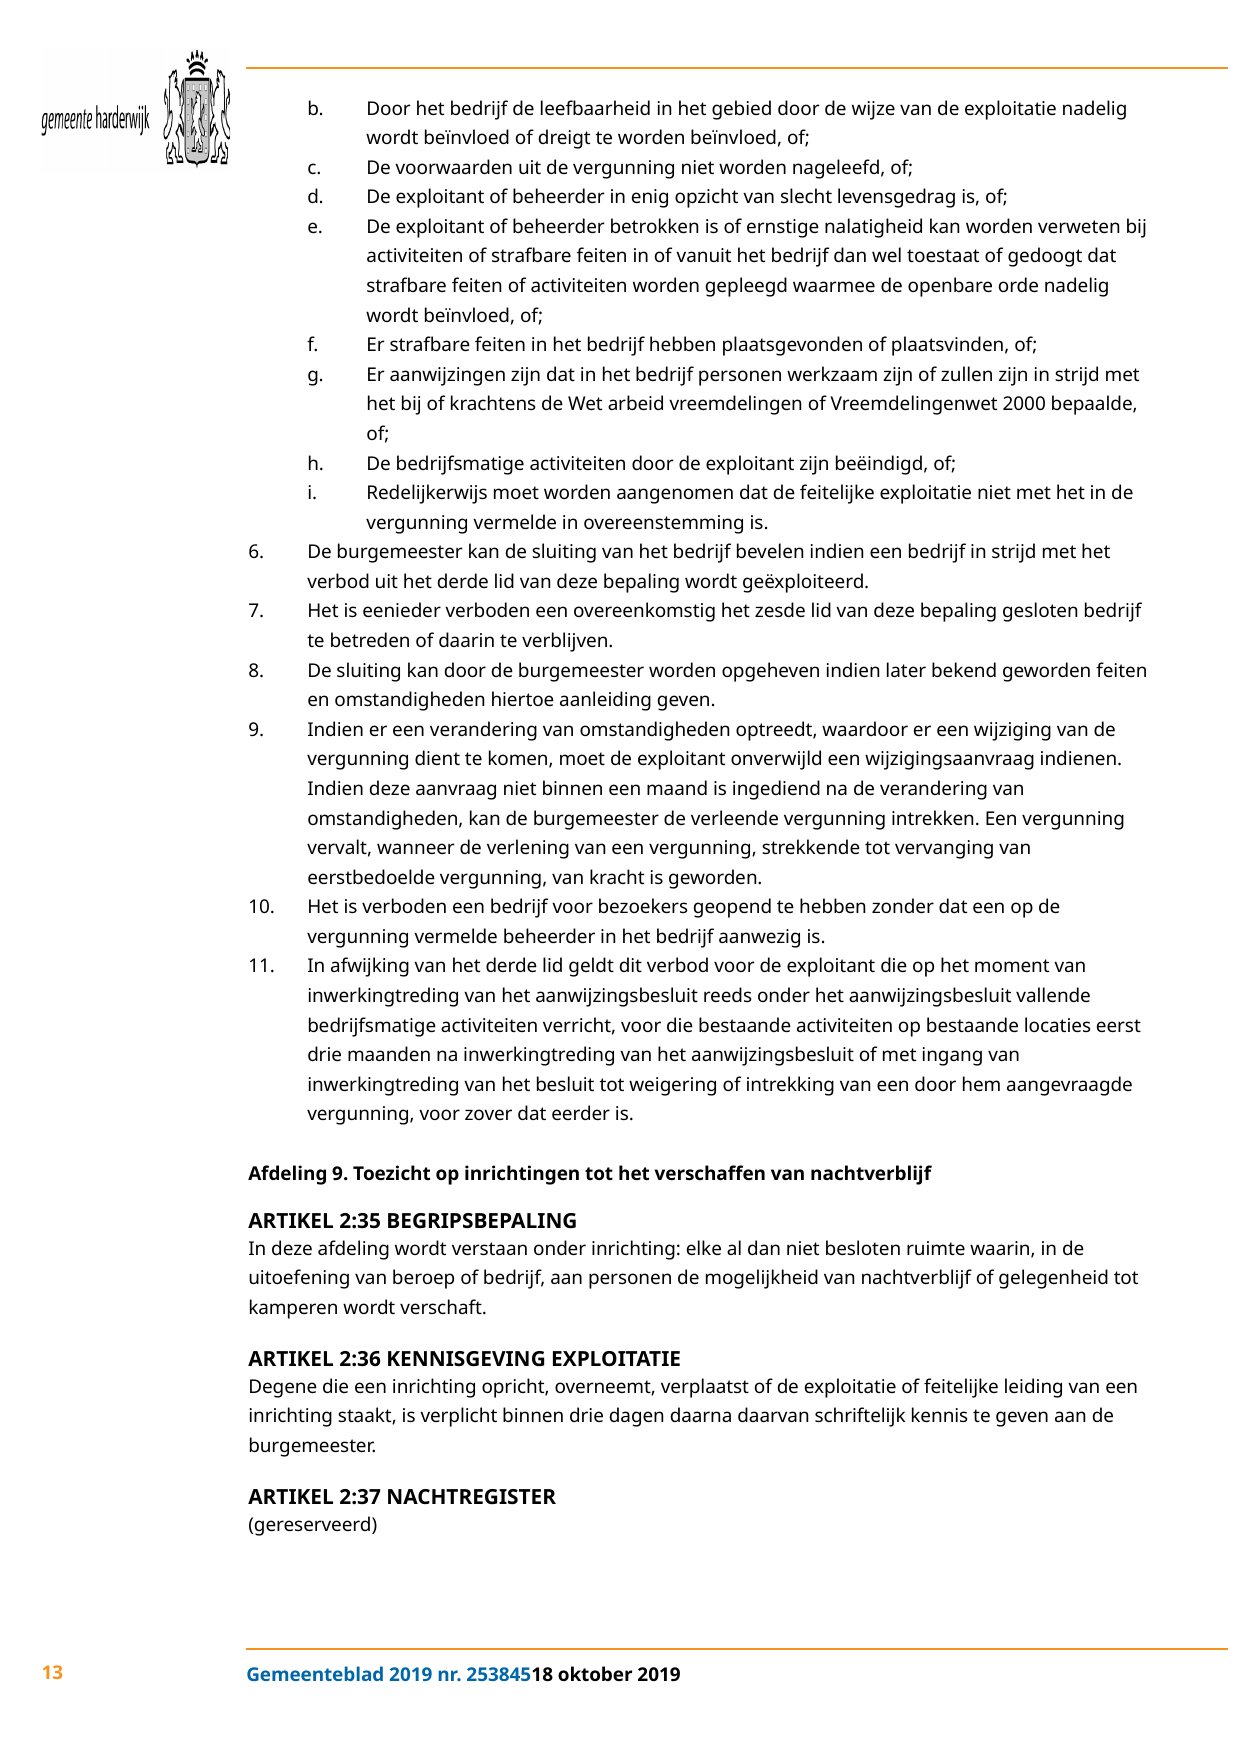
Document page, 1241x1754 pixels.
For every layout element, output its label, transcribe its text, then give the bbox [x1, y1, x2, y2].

list Indien er een verandering van omstandigheden optreedt, waardoor er een wijziging van de vergunning dient te komen, moet de exploitant onverwijld een wijzigingsaanvraag indienen. Indien deze aanvraag niet binnen een maand is ingediend na de verandering van omstandigheden, kan de burgemeester de verleende vergunning intrekken. Een vergunning vervalt, wanneer de verlening van een vergunning, strekkende tot vervanging van eerstbedoelde vergunning, van kracht is geworden. [248, 716, 1152, 890]
text Degene die een inrichting opricht, overneemt, verplaatst of de exploitatie of feitelijke leiding van een inrichting staakt, is verplicht binnen drie dagen daarna daarvan schriftelijk kennis te geven aan de burgemeester. [248, 1373, 1152, 1458]
text ARTIKEL 2:36 KENNISGEVING EXPLOITATIE [248, 1344, 1152, 1373]
text (gereserveerd) [248, 1511, 1152, 1537]
list De voorwaarden uit de vergunning niet worden nageleefd, of; [307, 154, 1152, 180]
text ARTIKEL 2:35 BEGRIPSBEPALING [248, 1206, 1152, 1235]
list De sluiting kan door de burgemeester worden opgeheven indien later bekend geworden feiten en omstandigheden hiertoe aanleiding geven. [248, 657, 1152, 712]
list Door het bedrijf de leefbaarheid in het gebied door de wijze van de exploitatie nadelig wordt beïnvloed of dreigt te worden beïnvloed, of; [307, 95, 1152, 150]
list De bedrijfsmatige activiteiten door de exploitant zijn beëindigd, of; [307, 450, 1152, 476]
list De burgemeester kan de sluiting van het bedrijf bevelen indien een bedrijf in strijd met het verbod uit het derde lid van deze bepaling wordt geëxploiteerd. [248, 538, 1152, 594]
list Het is eenieder verboden een overeenkomstig het zesde lid van deze bepaling gesloten bedrijf te betreden of daarin te verblijven. [248, 598, 1152, 653]
list De exploitant of beheerder betrokken is of ernstige nalatigheid kan worden verweten bij activiteiten of strafbare feiten in of vanuit het bedrijf dan wel toestaat of gedoogt dat strafbare feiten of activiteiten worden gepleegd waarmee de openbare orde nadelig wordt beïnvloed, of; [307, 213, 1152, 328]
text Afdeling 9. Toezicht op inrichtingen tot het verschaffen van nachtverblijf [248, 1160, 1152, 1186]
list Er strafbare feiten in het bedrijf hebben plaatsgevonden of plaatsvinden, of; [307, 331, 1152, 357]
picture [41, 47, 231, 172]
list Het is verboden een bedrijf voor bezoekers geopend te hebben zonder dat een op de vergunning vermelde beheerder in het bedrijf aanwezig is. [248, 893, 1152, 949]
text ARTIKEL 2:37 NACHTREGISTER [248, 1482, 1152, 1511]
list De exploitant of beheerder in enig opzicht van slecht levensgedrag is, of; [307, 183, 1152, 209]
list In afwijking van het derde lid geldt dit verbod voor de exploitant die op het moment van inwerkingtreding van het aanwijzingsbesluit reeds onder het aanwijzingsbesluit vallende bedrijfsmatige activiteiten verricht, voor die bestaande activiteiten op bestaande locaties eerst drie maanden na inwerkingtreding van het aanwijzingsbesluit of met ingang van inwerkingtreding van het besluit tot weigering of intrekking van een door hem aangevraagde vergunning, voor zover dat eerder is. [248, 953, 1152, 1126]
list Er aanwijzingen zijn dat in het bedrijf personen werkzaam zijn of zullen zijn in strijd met het bij of krachtens de Wet arbeid vreemdelingen of Vreemdelingenwet 2000 bepaalde, of; [307, 361, 1152, 446]
text In deze afdeling wordt verstaan onder inrichting: elke al dan niet besloten ruimte waarin, in de uitoefening van beroep of bedrijf, aan personen de mogelijkheid van nachtverblijf of gelegenheid tot kamperen wordt verschaft. [248, 1235, 1152, 1320]
list Redelijkerwijs moet worden aangenomen dat de feitelijke exploitatie niet met het in de vergunning vermelde in overeenstemming is. [307, 479, 1152, 535]
